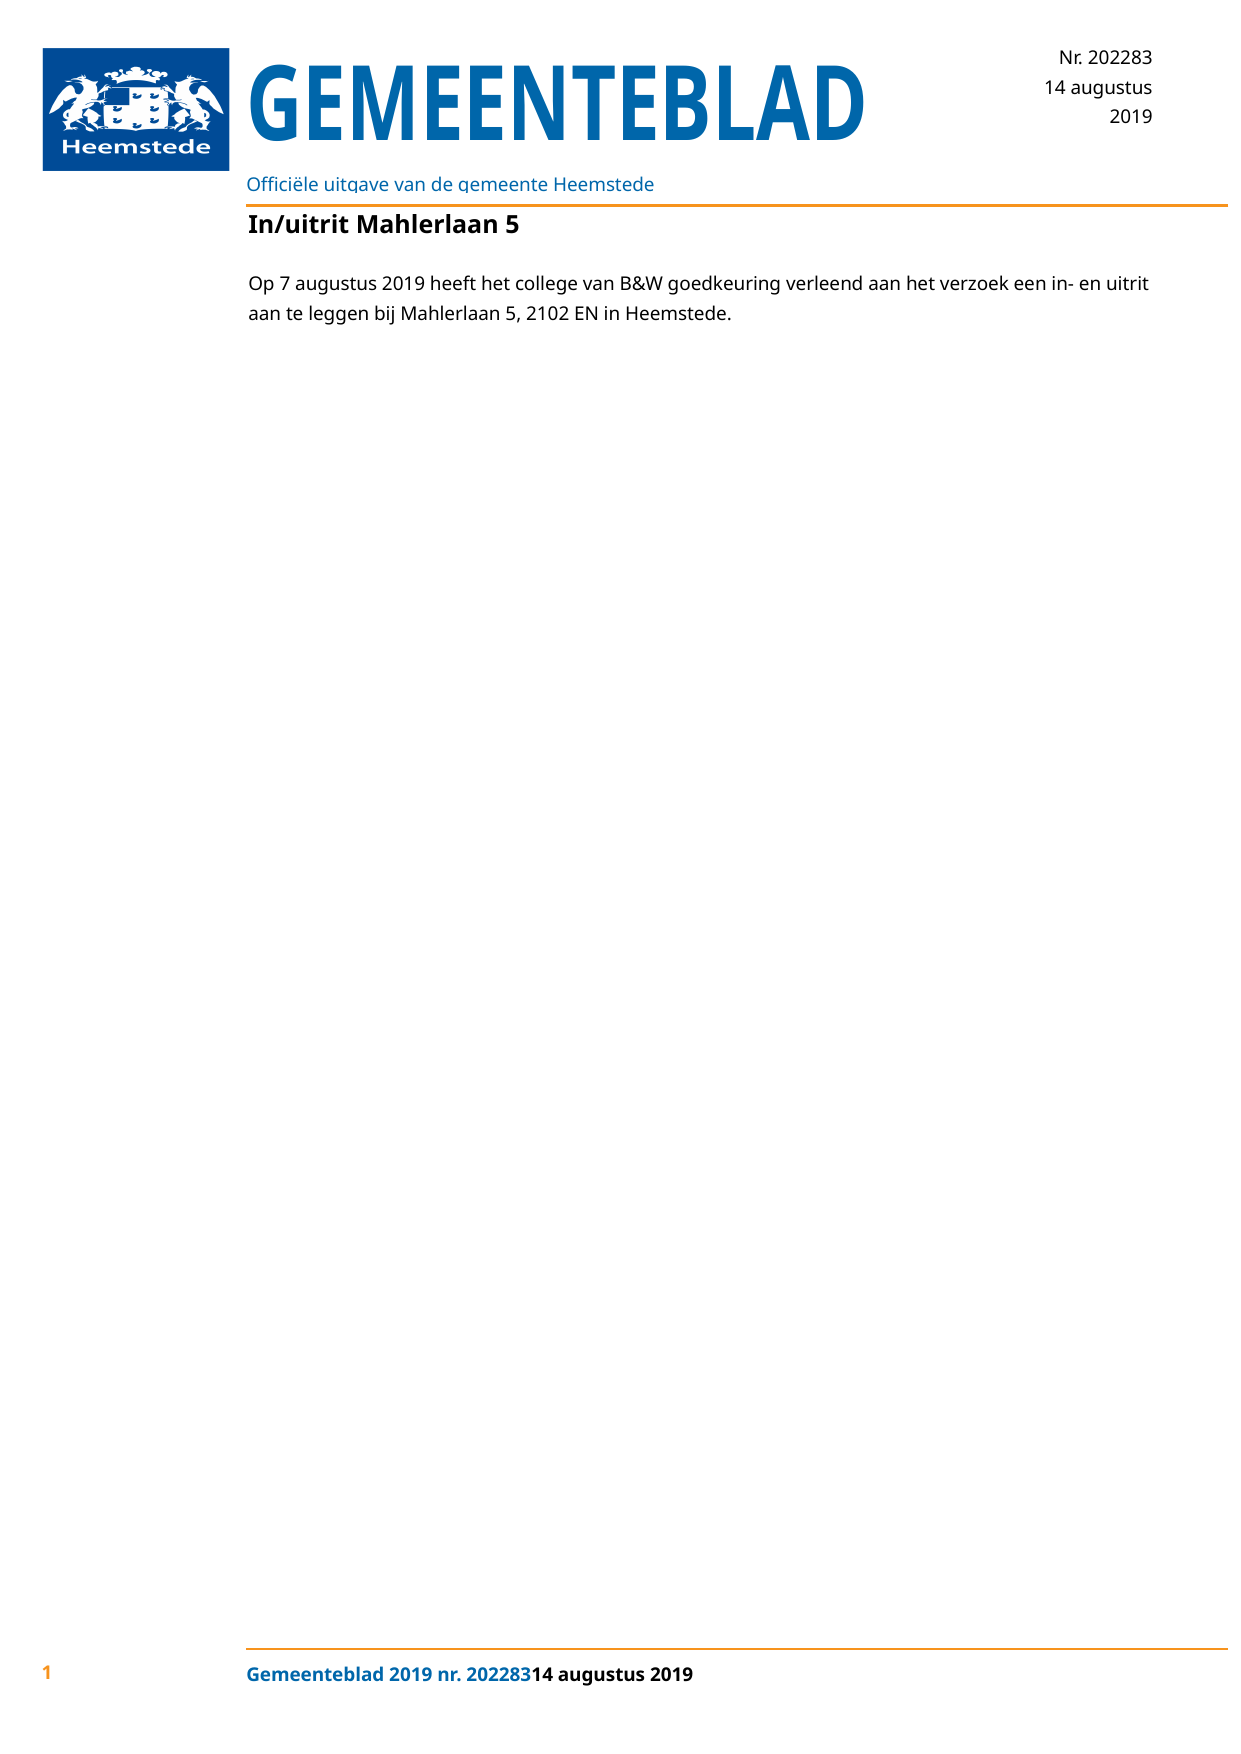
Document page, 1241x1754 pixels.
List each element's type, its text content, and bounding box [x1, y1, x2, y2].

text Op 7 augustus 2019 heeft het college van B&W goedkeuring verleend aan het verzoek een in- en uitrit aan te leggen bij Mahlerlaan 5, 2102 EN in Heemstede. [248, 270, 1152, 326]
text In/uitrit Mahlerlaan 5 [248, 207, 1152, 241]
picture [41, 47, 231, 172]
